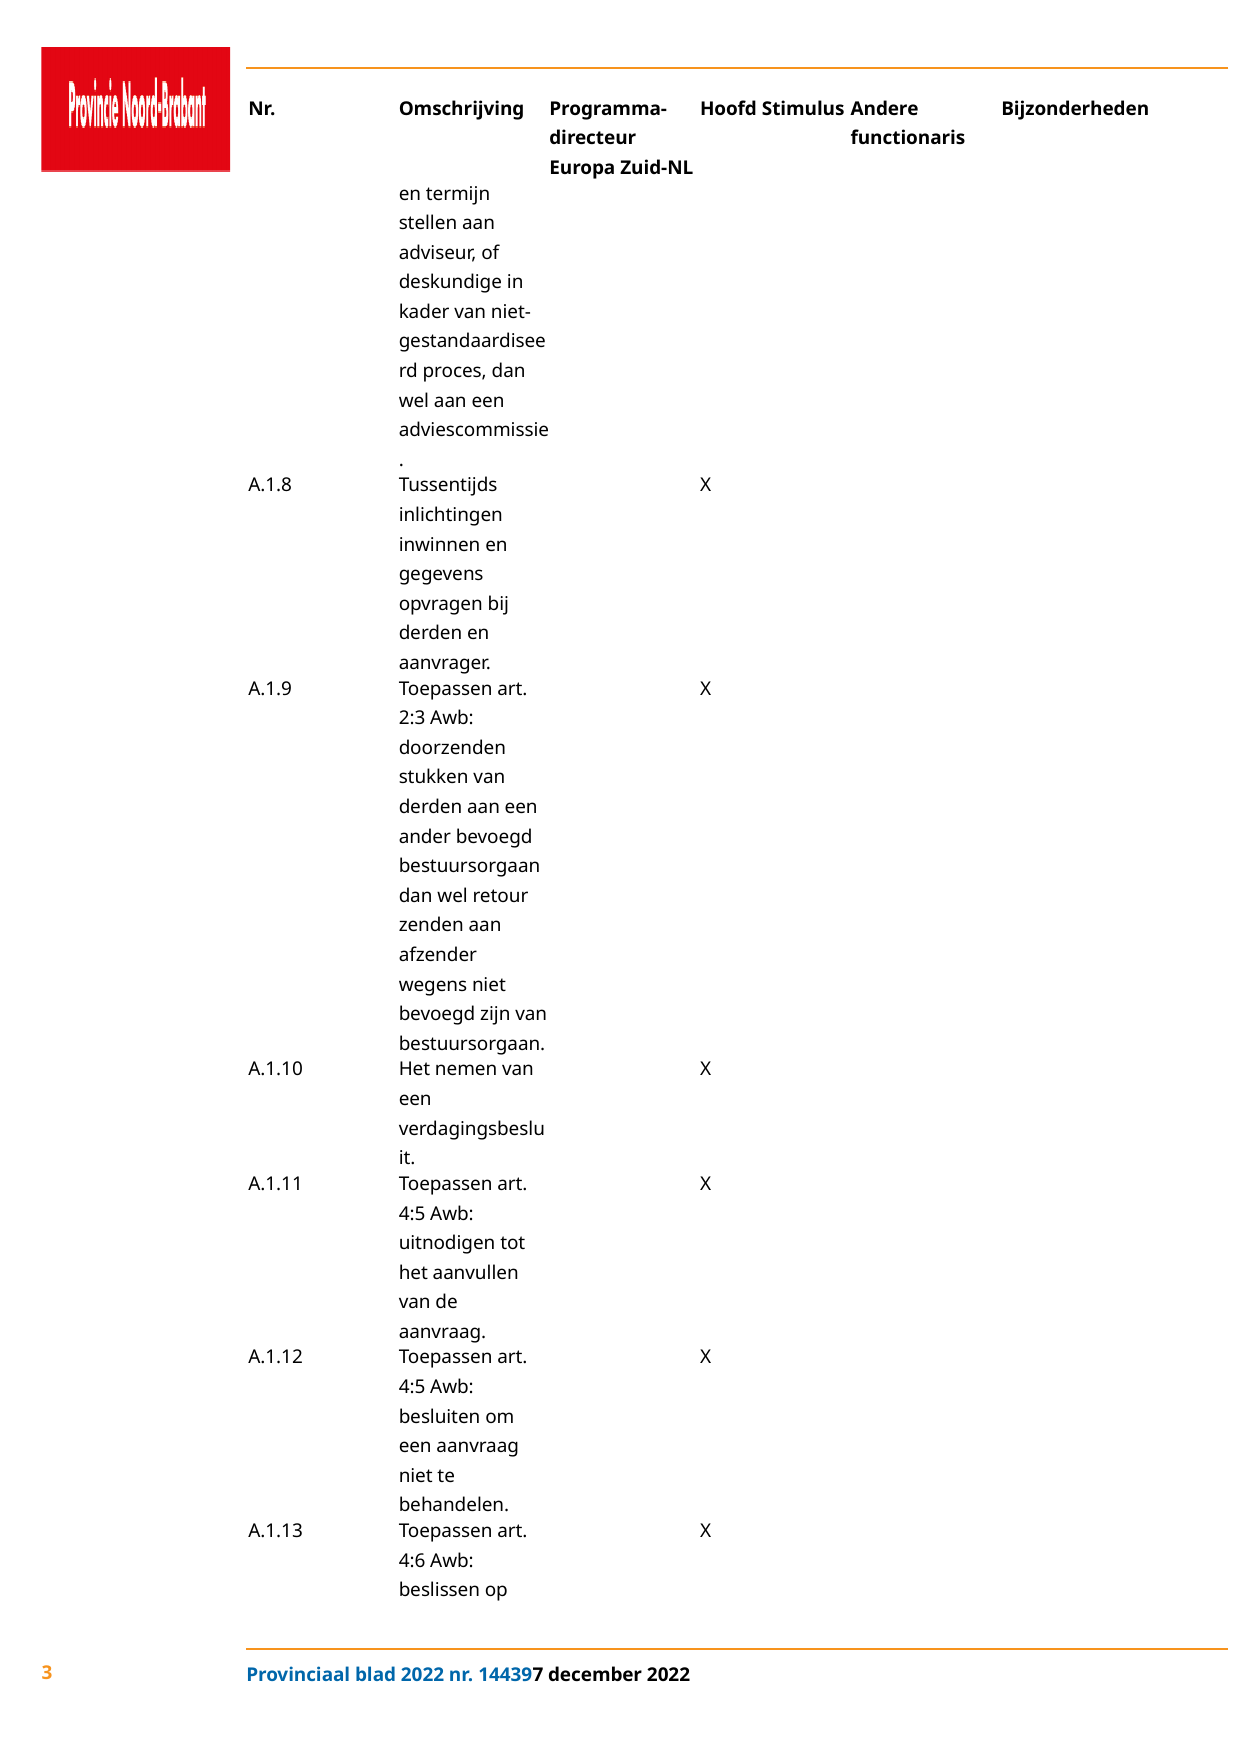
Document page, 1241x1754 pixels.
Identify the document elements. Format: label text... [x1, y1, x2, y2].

table_cell [248, 180, 398, 472]
table_header Bijzonderheden [1001, 95, 1152, 180]
table_cell A.1.8 [248, 472, 398, 675]
table_cell Toepassen art. 4:6 Awb: beslissen op [399, 1518, 549, 1602]
table_cell [1001, 1056, 1152, 1170]
table_cell [1001, 472, 1152, 675]
table_cell [549, 675, 700, 1056]
table_cell [1001, 675, 1152, 1056]
table_cell [850, 675, 1001, 1056]
table_cell [549, 1518, 700, 1602]
table_cell Toepassen art. 2:3 Awb: doorzenden stukken van derden aan een ander bevoegd bestuursorgaan dan wel retour zenden aan afzender wegens niet bevoegd zijn van bestuursorgaan. [399, 675, 549, 1056]
table_cell [850, 472, 1001, 675]
table_cell X [700, 1344, 850, 1517]
table_cell A.1.11 [248, 1170, 398, 1344]
table_cell [549, 472, 700, 675]
table_cell [850, 1056, 1001, 1170]
table_cell [549, 1056, 700, 1170]
table_header Programma-directeur Europa Zuid-NL [549, 95, 700, 180]
table_cell [850, 1344, 1001, 1517]
table_cell [850, 180, 1001, 472]
table_cell [700, 180, 850, 472]
table_cell [850, 1518, 1001, 1602]
table_cell Tussentijds inlichtingen inwinnen en gegevens opvragen bij derden en aanvrager. [399, 472, 549, 675]
table_cell Toepassen art. 4:5 Awb: uitnodigen tot het aanvullen van de aanvraag. [399, 1170, 549, 1344]
table_cell A.1.10 [248, 1056, 398, 1170]
table_cell X [700, 1170, 850, 1344]
table_cell [1001, 1344, 1152, 1517]
table_cell A.1.13 [248, 1518, 398, 1602]
table_cell [549, 180, 700, 472]
table_header Hoofd Stimulus [700, 95, 850, 180]
table_cell Toepassen art. 4:5 Awb: besluiten om een aanvraag niet te behandelen. [399, 1344, 549, 1517]
picture [41, 47, 231, 172]
table_cell Het nemen van een verdagingsbesluit. [399, 1056, 549, 1170]
table_cell X [700, 472, 850, 675]
table_cell X [700, 1056, 850, 1170]
table_cell [549, 1170, 700, 1344]
table_cell [1001, 1170, 1152, 1344]
table_cell X [700, 1518, 850, 1602]
table_cell A.1.9 [248, 675, 398, 1056]
table_cell en termijn stellen aan adviseur, of deskundige in kader van niet-gestandaardiseerd proces, dan wel aan een adviescommissie. [399, 180, 549, 472]
table_cell [1001, 1518, 1152, 1602]
table_cell [549, 1344, 700, 1517]
table_cell X [700, 675, 850, 1056]
table_header Nr. [248, 95, 398, 180]
table_cell [1001, 180, 1152, 472]
table_cell A.1.12 [248, 1344, 398, 1517]
table_header Omschrijving [399, 95, 549, 180]
table_header Andere functionaris [850, 95, 1001, 180]
table_cell [850, 1170, 1001, 1344]
